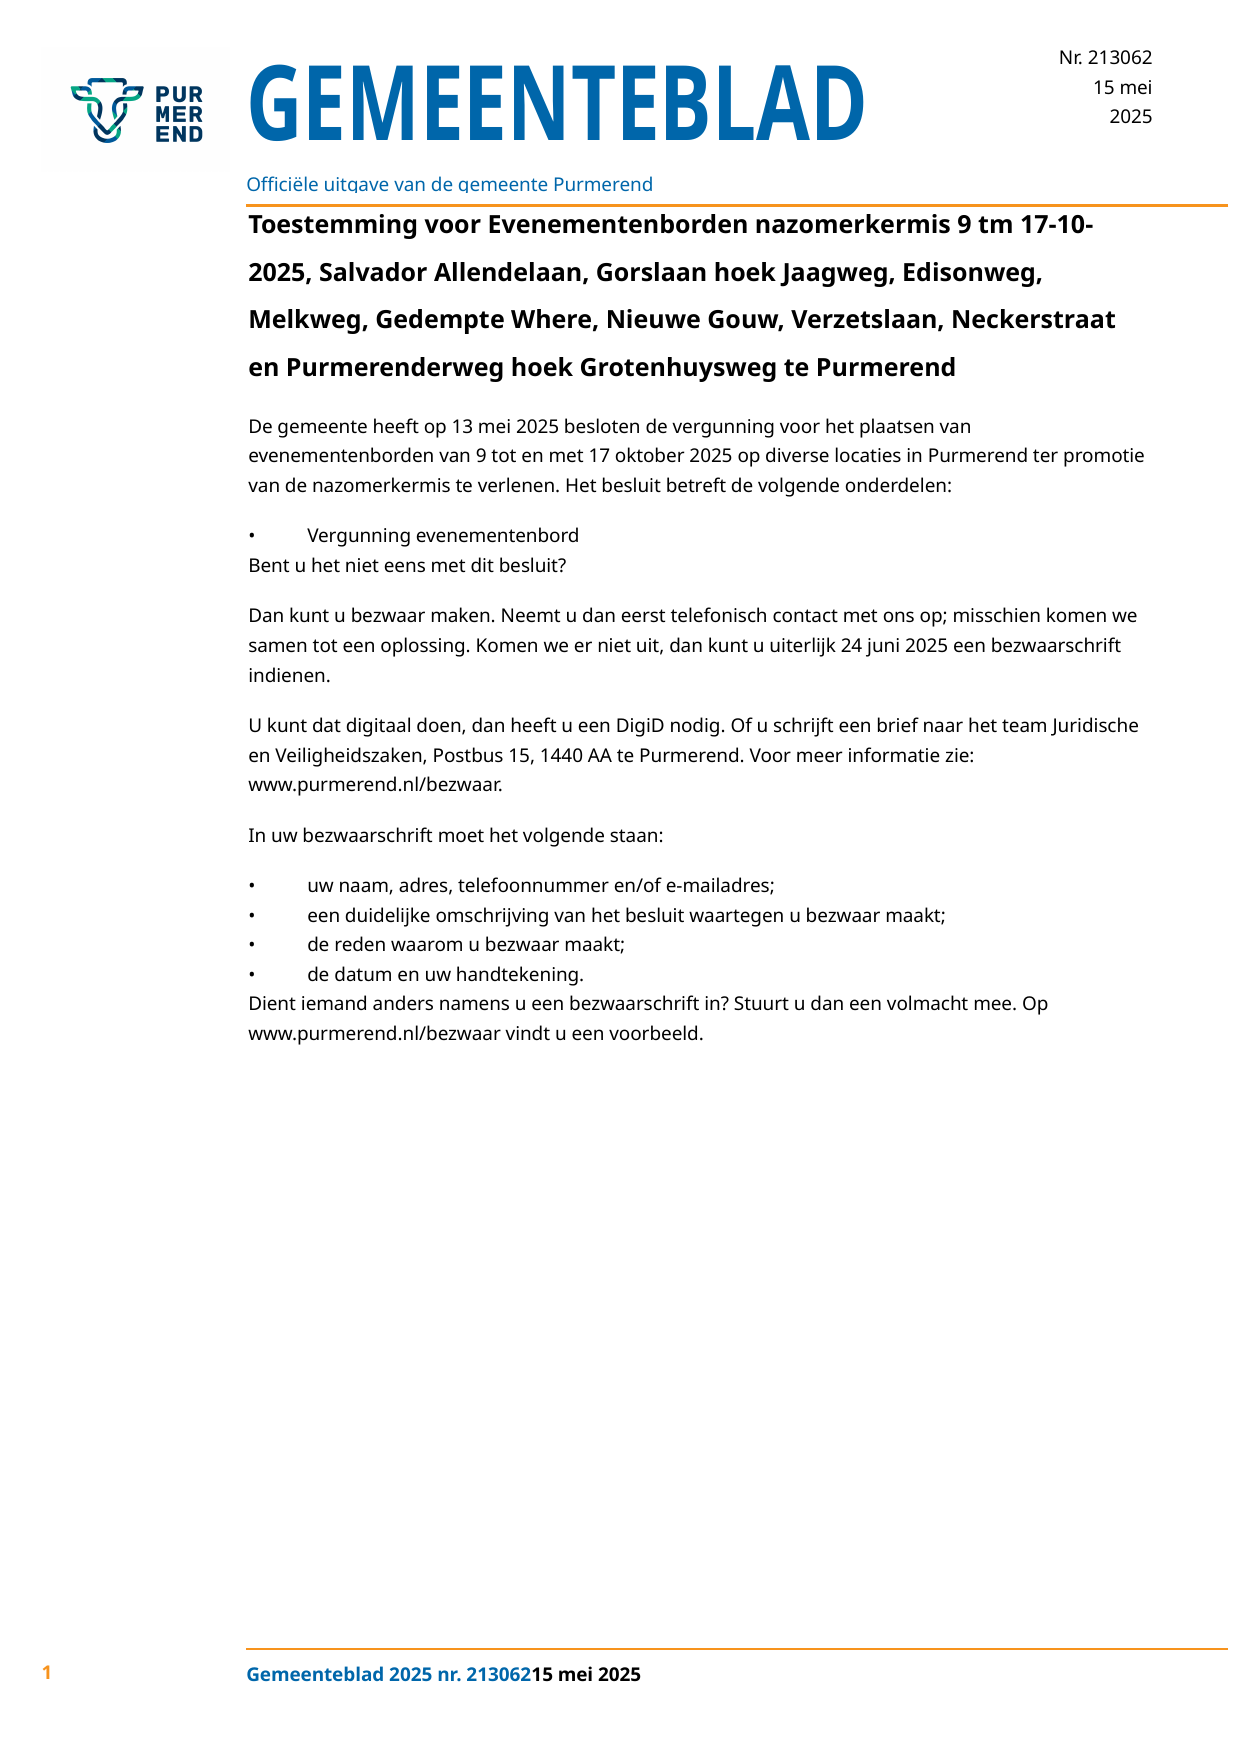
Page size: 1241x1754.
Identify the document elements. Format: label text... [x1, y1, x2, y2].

text U kunt dat digitaal doen, dan heeft u een DigiD nodig. Of u schrijft een brief naar het team Juridische en Veiligheidszaken, Postbus 15, 1440 AA te Purmerend. Voor meer informatie zie: www.purmerend.nl/bezwaar. [248, 712, 1152, 797]
list Vergunning evenementenbord [248, 523, 1152, 548]
text Toestemming voor Evenementenborden nazomerkermis 9 tm 17-10-2025, Salvador Allendelaan, Gorslaan hoek Jaagweg, Edisonweg, Melkweg, Gedempte Where, Nieuwe Gouw, Verzetslaan, Neckerstraat en Purmerenderweg hoek Grotenhuysweg te Purmerend [248, 207, 1152, 384]
text Dient iemand anders namens u een bezwaarschrift in? Stuurt u dan een volmacht mee. Op www.purmerend.nl/bezwaar vindt u een voorbeeld. [248, 991, 1152, 1046]
list de reden waarom u bezwaar maakt; [248, 931, 1152, 957]
text Bent u het niet eens met dit besluit? [248, 552, 1152, 578]
text De gemeente heeft op 13 mei 2025 besloten de vergunning voor het plaatsen van evenementenborden van 9 tot en met 17 oktober 2025 op diverse locaties in Purmerend ter promotie van de nazomerkermis te verlenen. Het besluit betreft de volgende onderdelen: [248, 413, 1152, 498]
list de datum en uw handtekening. [248, 961, 1152, 987]
text Dan kunt u bezwaar maken. Neemt u dan eerst telefonisch contact met ons op; misschien komen we samen tot een oplossing. Komen we er niet uit, dan kunt u uiterlijk 24 juni 2025 een bezwaarschrift indienen. [248, 603, 1152, 688]
picture [41, 47, 231, 172]
list uw naam, adres, telefoonnummer en/of e-mailadres; [248, 872, 1152, 898]
text In uw bezwaarschrift moet het volgende staan: [248, 822, 1152, 848]
list een duidelijke omschrijving van het besluit waartegen u bezwaar maakt; [248, 902, 1152, 928]
